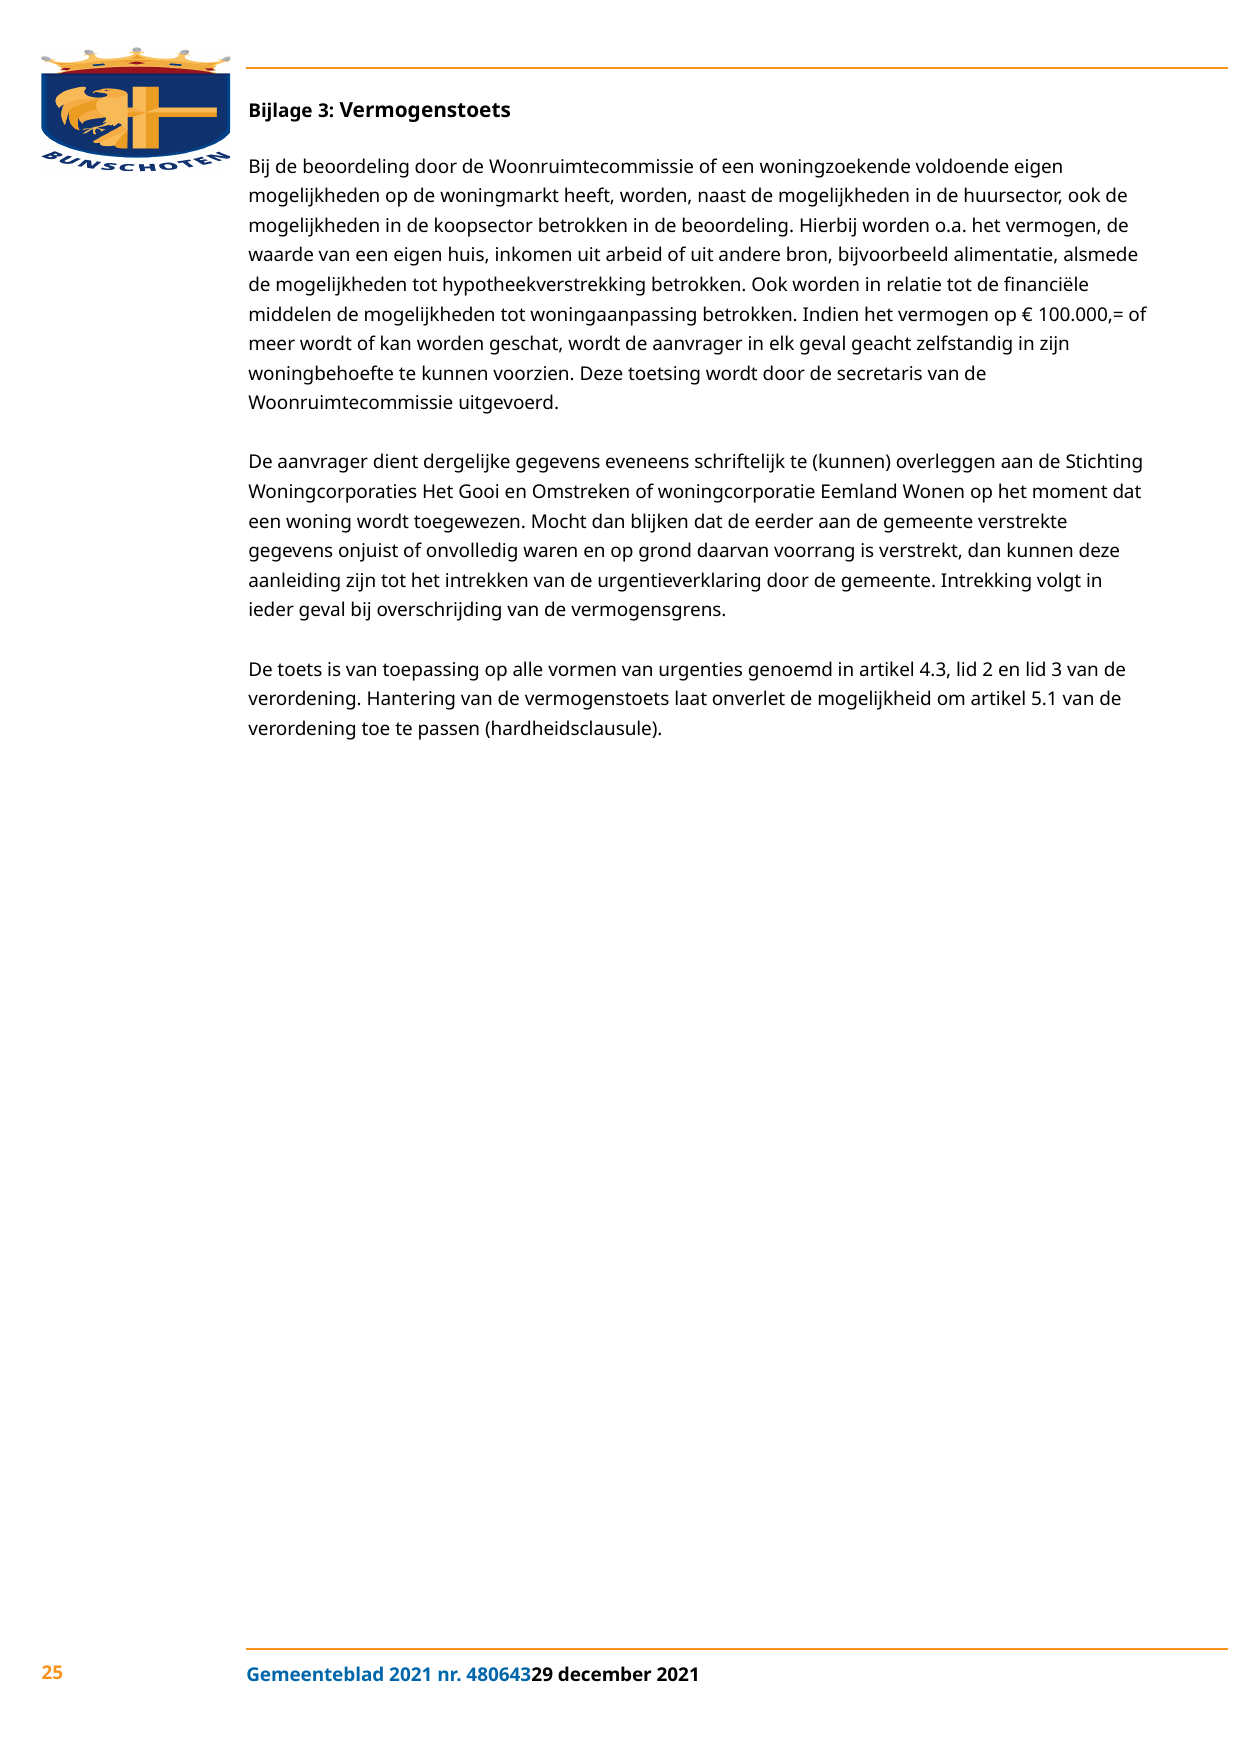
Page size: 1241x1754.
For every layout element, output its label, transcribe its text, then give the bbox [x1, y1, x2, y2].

text De aanvrager dient dergelijke gegevens eveneens schriftelijk te (kunnen) overleggen aan de Stichting Woningcorporaties Het Gooi en Omstreken of woningcorporatie Eemland Wonen op het moment dat een woning wordt toegewezen. Mocht dan blijken dat de eerder aan de gemeente verstrekte gegevens onjuist of onvolledig waren en op grond daarvan voorrang is verstrekt, dan kunnen deze aanleiding zijn tot het intrekken van de urgentieverklaring door de gemeente. Intrekking volgt in ieder geval bij overschrijding van de vermogensgrens. [248, 449, 1152, 622]
text De toets is van toepassing op alle vormen van urgenties genoemd in artikel 4.3, lid 2 en lid 3 van de verordening. Hantering van de vermogenstoets laat onverlet de mogelijkheid om artikel 5.1 van de verordening toe te passen (hardheidsclausule). [248, 656, 1152, 741]
text Bijlage 3: Vermogenstoets [248, 95, 1152, 123]
picture [41, 47, 231, 172]
text Bij de beoordeling door de Woonruimtecommissie of een woningzoekende voldoende eigen mogelijkheden op de woningmarkt heeft, worden, naast de mogelijkheden in de huursector, ook de mogelijkheden in de koopsector betrokken in de beoordeling. Hierbij worden o.a. het vermogen, de waarde van een eigen huis, inkomen uit arbeid of uit andere bron, bijvoorbeeld alimentatie, alsmede de mogelijkheden tot hypotheekverstrekking betrokken. Ook worden in relatie tot de financiële middelen de mogelijkheden tot woningaanpassing betrokken. Indien het vermogen op € 100.000,= of meer wordt of kan worden geschat, wordt de aanvrager in elk geval geacht zelfstandig in zijn woningbehoefte te kunnen voorzien. Deze toetsing wordt door de secretaris van de Woonruimtecommissie uitgevoerd. [248, 153, 1152, 415]
